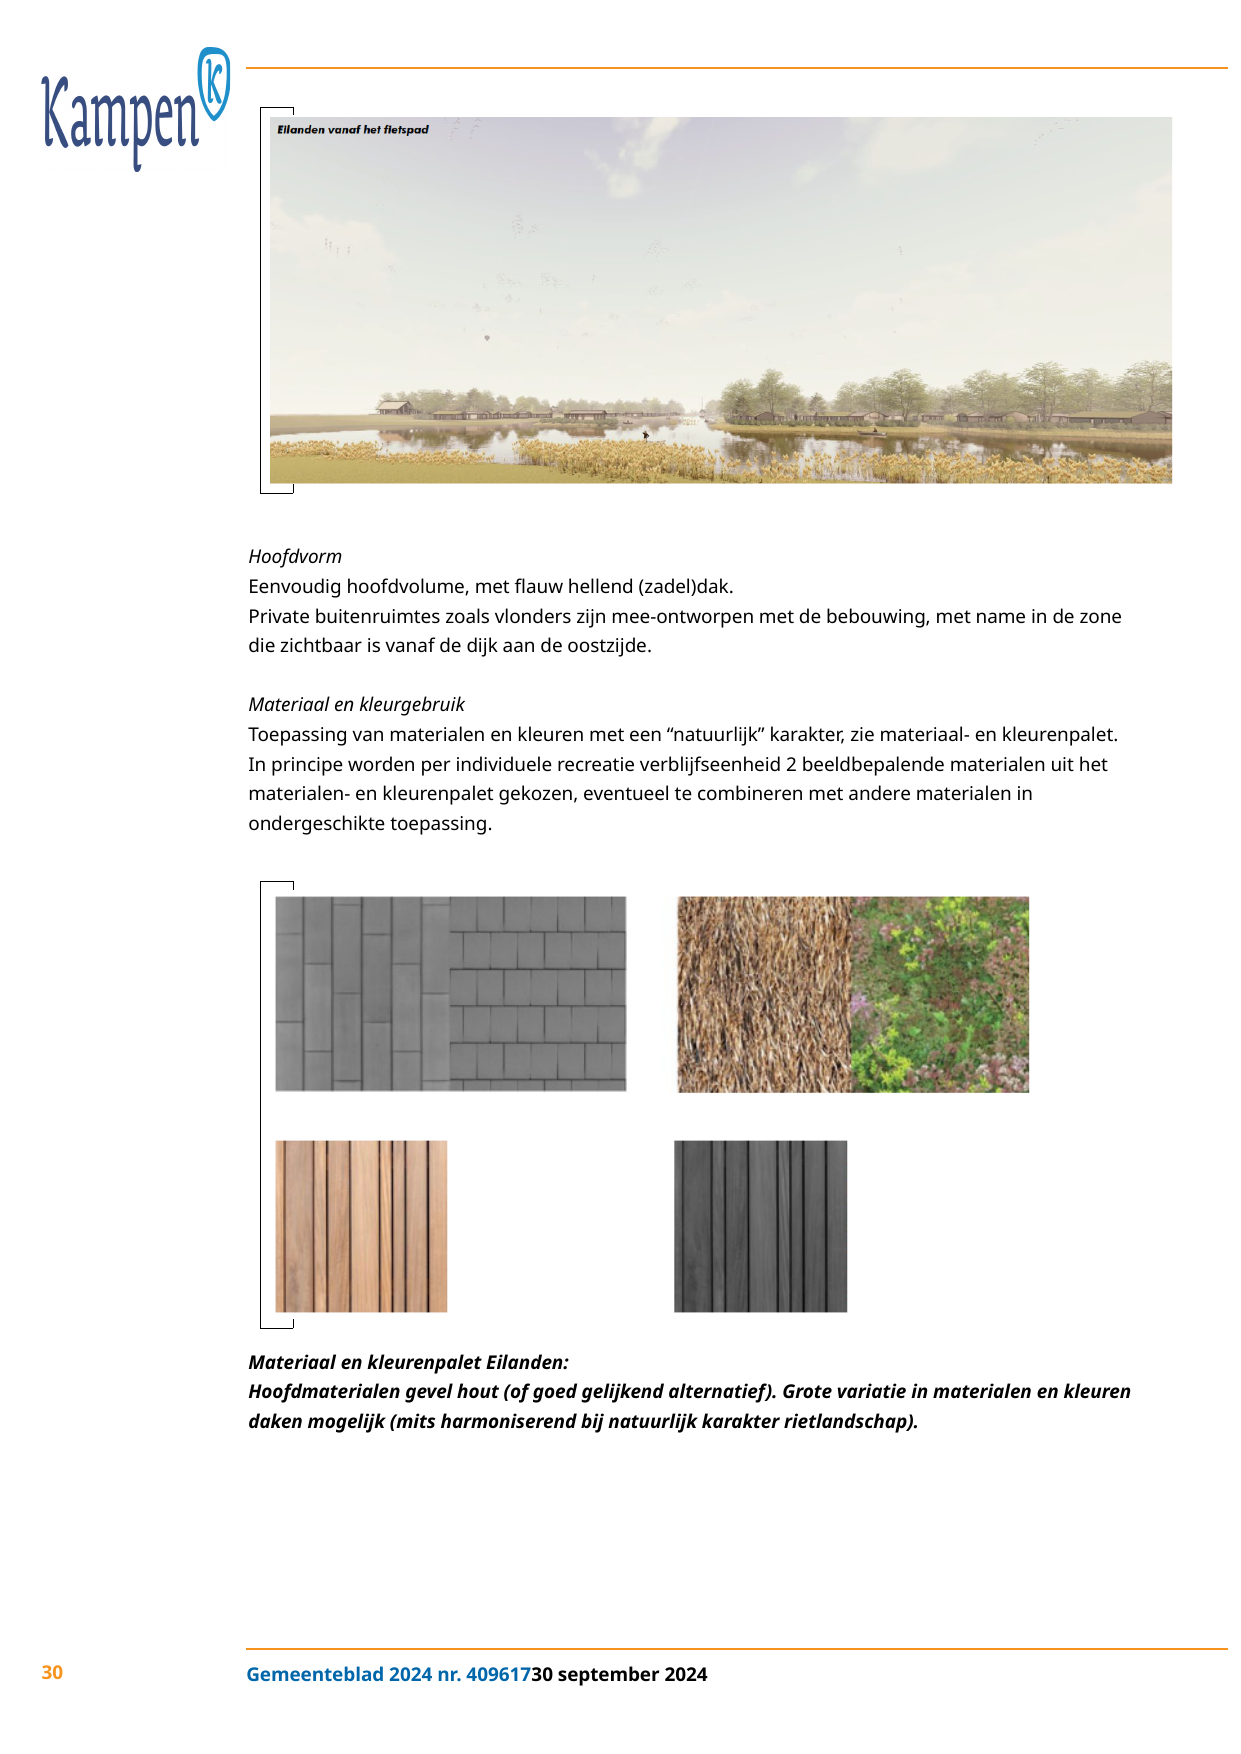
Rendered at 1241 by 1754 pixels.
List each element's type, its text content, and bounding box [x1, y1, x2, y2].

text Private buitenruimtes zoals vlonders zijn mee-ontworpen met de bebouwing, met name in de zone die zichtbaar is vanaf de dijk aan de oostzijde. [248, 603, 1152, 658]
picture [41, 47, 231, 172]
picture [268, 115, 1173, 484]
text Hoofdmaterialen gevel hout (of goed gelijkend alternatief). Grote variatie in materialen en kleuren daken mogelijk (mits harmoniserend bij natuurlijk karakter rietlandschap). [248, 1379, 1152, 1434]
text Hoofdvorm [248, 544, 1152, 569]
text Materiaal en kleurgebruik [248, 692, 1152, 717]
text Toepassing van materialen en kleuren met een “natuurlijk” karakter, zie materiaal- en kleurenpalet. [248, 721, 1152, 747]
text Materiaal en kleurenpalet Eilanden: [248, 1349, 1152, 1375]
text Eenvoudig hoofdvolume, met flauw hellend (zadel)dak. [248, 573, 1152, 599]
text In principe worden per individuele recreatie verblijfseenheid 2 beeldbepalende materialen uit het materialen- en kleurenpalet gekozen, eventueel te combineren met andere materialen in ondergeschikte toepassing. [248, 751, 1152, 836]
picture [268, 890, 1037, 1319]
